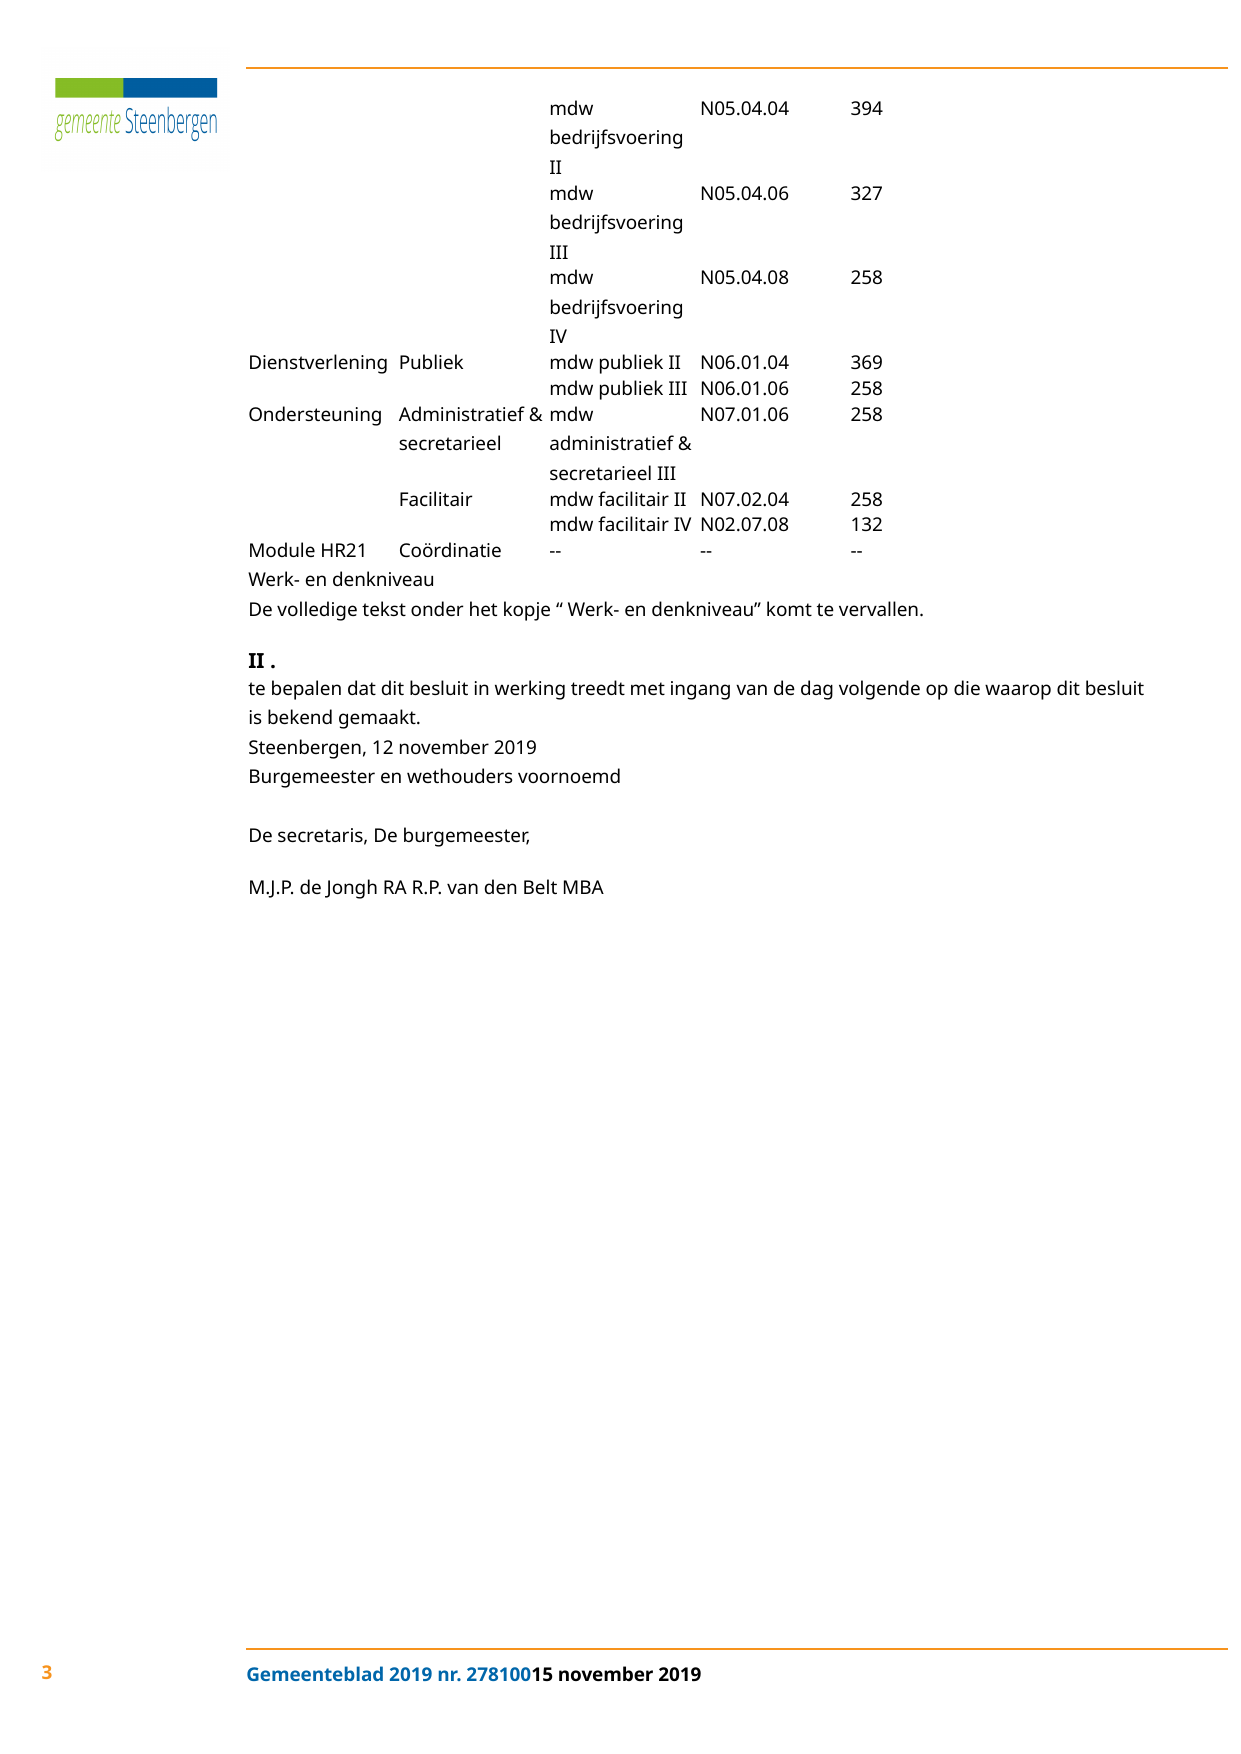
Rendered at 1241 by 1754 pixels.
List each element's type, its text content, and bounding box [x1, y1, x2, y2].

table_cell [248, 265, 398, 349]
text Werk- en denkniveau [248, 566, 1152, 592]
table_cell [248, 512, 398, 537]
table_cell 369 [850, 350, 1001, 375]
table_cell N02.07.08 [700, 512, 850, 537]
text Burgemeester en wethouders voornoemd [248, 763, 1152, 789]
table_cell [399, 180, 549, 264]
table_cell N05.04.06 [700, 180, 850, 264]
table_cell -- [700, 537, 850, 563]
table_cell Administratief & secretarieel [399, 401, 549, 486]
table_cell [399, 265, 549, 349]
text te bepalen dat dit besluit in werking treedt met ingang van de dag volgende op die waarop dit besluit is bekend gemaakt. [248, 675, 1152, 730]
table_cell 258 [850, 401, 1001, 486]
picture [41, 47, 231, 172]
table_cell Module HR21 [248, 537, 398, 563]
text Steenbergen, 12 november 2019 [248, 734, 1152, 759]
table_cell Dienstverlening [248, 350, 398, 375]
table_cell [248, 180, 398, 264]
table_cell N05.04.04 [700, 95, 850, 180]
text M.J.P. de Jongh RA R.P. van den Belt MBA [248, 874, 1152, 900]
table_cell 258 [850, 375, 1001, 401]
table_cell [399, 512, 549, 537]
table_cell Facilitair [399, 486, 549, 512]
table_cell mdw publiek III [549, 375, 700, 401]
table_cell [248, 486, 398, 512]
table_cell mdw bedrijfsvoering III [549, 180, 700, 264]
text De volledige tekst onder het kopje “ Werk- en denkniveau” komt te vervallen. [248, 596, 1152, 622]
table_cell [248, 95, 398, 180]
table_cell 132 [850, 512, 1001, 537]
table_cell [399, 375, 549, 401]
table_cell -- [850, 537, 1001, 563]
text II . [248, 646, 1152, 675]
table_cell Coördinatie [399, 537, 549, 563]
table_cell [248, 375, 398, 401]
table_cell mdw bedrijfsvoering IV [549, 265, 700, 349]
table_cell [399, 95, 549, 180]
table_cell mdw facilitair II [549, 486, 700, 512]
table_cell N07.01.06 [700, 401, 850, 486]
table_cell N07.02.04 [700, 486, 850, 512]
table_cell Publiek [399, 350, 549, 375]
table_cell N06.01.04 [700, 350, 850, 375]
table_cell Ondersteuning [248, 401, 398, 486]
table_cell 394 [850, 95, 1001, 180]
table_cell 327 [850, 180, 1001, 264]
text De secretaris, De burgemeester, [248, 823, 1152, 848]
table_cell mdw bedrijfsvoering II [549, 95, 700, 180]
table_cell mdw administratief & secretarieel III [549, 401, 700, 486]
table_cell -- [549, 537, 700, 563]
table_cell mdw publiek II [549, 350, 700, 375]
table_cell N06.01.06 [700, 375, 850, 401]
table_cell mdw facilitair IV [549, 512, 700, 537]
table_cell 258 [850, 265, 1001, 349]
table_cell 258 [850, 486, 1001, 512]
table_cell N05.04.08 [700, 265, 850, 349]
